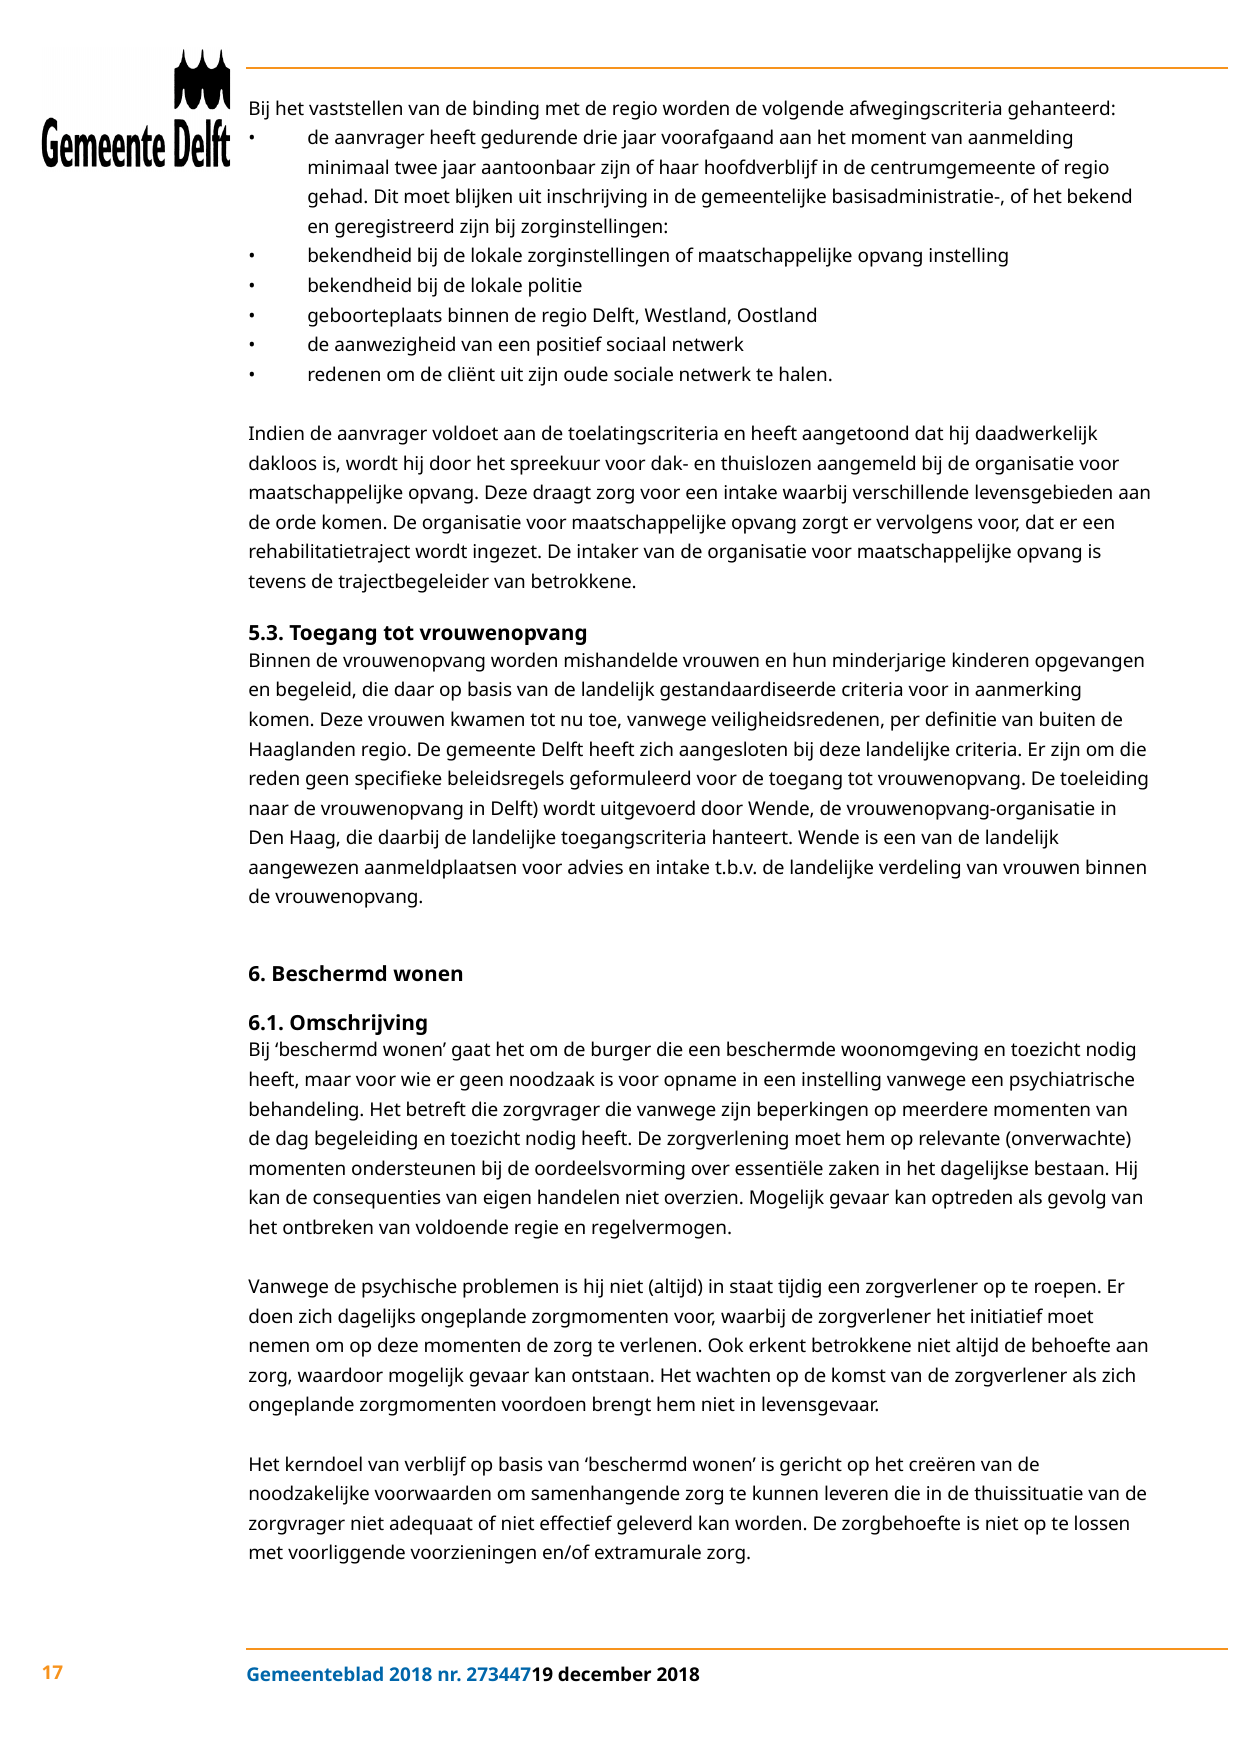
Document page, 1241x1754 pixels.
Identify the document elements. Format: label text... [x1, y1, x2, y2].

text 5.3. Toegang tot vrouwenopvang [248, 618, 1152, 647]
text Bij ‘beschermd wonen’ gaat het om de burger die een beschermde woonomgeving en toezicht nodig heeft, maar voor wie er geen noodzaak is voor opname in een instelling vanwege een psychiatrische behandeling. Het betreft die zorgvrager die vanwege zijn beperkingen op meerdere momenten van de dag begeleiding en toezicht nodig heeft. De zorgverlening moet hem op relevante (onverwachte) momenten ondersteunen bij de oordeelsvorming over essentiële zaken in het dagelijkse bestaan. Hij kan de consequenties van eigen handelen niet overzien. Mogelijk gevaar kan optreden als gevolg van het ontbreken van voldoende regie en regelvermogen. [248, 1037, 1152, 1240]
text Het kerndoel van verblijf op basis van ‘beschermd wonen’ is gericht op het creëren van de noodzakelijke voorwaarden om samenhangende zorg te kunnen leveren die in de thuissituatie van de zorgvrager niet adequaat of niet effectief geleverd kan worden. De zorgbehoefte is niet op te lossen met voorliggende voorzieningen en/of extramurale zorg. [248, 1451, 1152, 1565]
text Indien de aanvrager voldoet aan de toelatingscriteria en heeft aangetoond dat hij daadwerkelijk dakloos is, wordt hij door het spreekuur voor dak- en thuislozen aangemeld bij de organisatie voor maatschappelijke opvang. Deze draagt zorg voor een intake waarbij verschillende levensgebieden aan de orde komen. De organisatie voor maatschappelijke opvang zorgt er vervolgens voor, dat er een rehabilitatietraject wordt ingezet. De intaker van de organisatie voor maatschappelijke opvang is tevens de trajectbegeleider van betrokkene. [248, 420, 1152, 594]
picture [41, 47, 231, 172]
text 6.1. Omschrijving [248, 1008, 1152, 1037]
list bekendheid bij de lokale zorginstellingen of maatschappelijke opvang instelling [248, 243, 1152, 268]
list redenen om de cliënt uit zijn oude sociale netwerk te halen. [248, 361, 1152, 387]
text Binnen de vrouwenopvang worden mishandelde vrouwen en hun minderjarige kinderen opgevangen en begeleid, die daar op basis van de landelijk gestandaardiseerde criteria voor in aanmerking komen. Deze vrouwen kwamen tot nu toe, vanwege veiligheidsredenen, per definitie van buiten de Haaglanden regio. De gemeente Delft heeft zich aangesloten bij deze landelijke criteria. Er zijn om die reden geen specifieke beleidsregels geformuleerd voor de toegang tot vrouwenopvang. De toeleiding naar de vrouwenopvang in Delft) wordt uitgevoerd door Wende, de vrouwenopvang-organisatie in Den Haag, die daarbij de landelijke toegangscriteria hanteert. Wende is een van de landelijk aangewezen aanmeldplaatsen voor advies en intake t.b.v. de landelijke verdeling van vrouwen binnen de vrouwenopvang. [248, 647, 1152, 909]
list de aanvrager heeft gedurende drie jaar voorafgaand aan het moment van aanmelding minimaal twee jaar aantoonbaar zijn of haar hoofdverblijf in de centrumgemeente of regio gehad. Dit moet blijken uit inschrijving in de gemeentelijke basisadministratie-, of het bekend en geregistreerd zijn bij zorginstellingen: [248, 124, 1152, 239]
list de aanwezigheid van een positief sociaal netwerk [248, 331, 1152, 357]
text 6. Beschermd wonen [248, 959, 1152, 987]
list geboorteplaats binnen de regio Delft, Westland, Oostland [248, 302, 1152, 328]
text Bij het vaststellen van de binding met de regio worden de volgende afwegingscriteria gehanteerd: [248, 95, 1152, 121]
text Vanwege de psychische problemen is hij niet (altijd) in staat tijdig een zorgverlener op te roepen. Er doen zich dagelijks ongeplande zorgmomenten voor, waarbij de zorgverlener het initiatief moet nemen om op deze momenten de zorg te verlenen. Ook erkent betrokkene niet altijd de behoefte aan zorg, waardoor mogelijk gevaar kan ontstaan. Het wachten op de komst van de zorgverlener als zich ongeplande zorgmomenten voordoen brengt hem niet in levensgevaar. [248, 1273, 1152, 1417]
list bekendheid bij de lokale politie [248, 272, 1152, 298]
